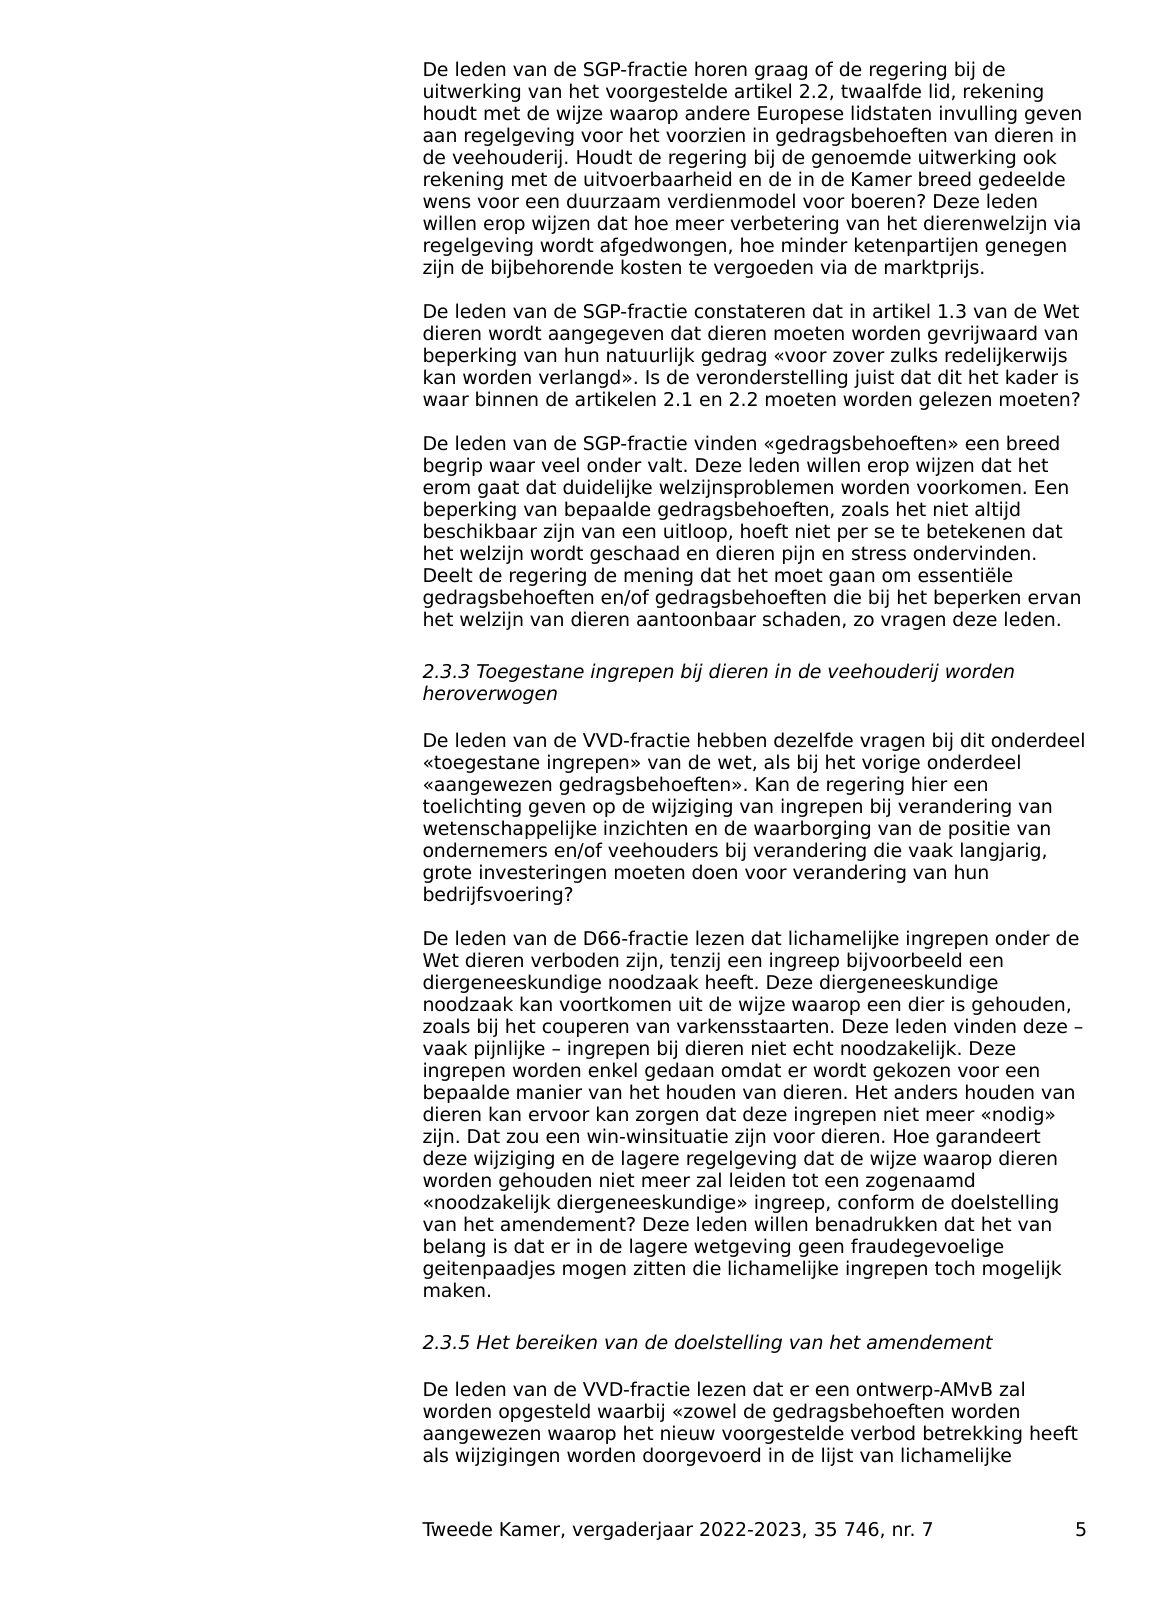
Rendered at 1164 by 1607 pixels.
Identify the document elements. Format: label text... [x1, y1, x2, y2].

text De leden van de SGP-fractie constateren dat in artikel 1.3 van de Wet dieren wordt aangegeven dat dieren moeten worden gevrijwaard van beperking van hun natuurlijk gedrag «voor zover zulks redelijkerwijs kan worden verlangd». Is de veronderstelling juist dat dit het kader is waar binnen de artikelen 2.1 en 2.2 moeten worden gelezen moeten? [422, 301, 1087, 411]
subtitle 2.3.5 Het bereiken van de doelstelling van het amendement [422, 1332, 1087, 1353]
text De leden van de SGP-fractie horen graag of de regering bij de uitwerking van het voorgestelde artikel 2.2, twaalfde lid, rekening houdt met de wijze waarop andere Europese lidstaten invulling geven aan regelgeving voor het voorzien in gedragsbehoeften van dieren in de veehouderij. Houdt de regering bij de genoemde uitwerking ook rekening met de uitvoerbaarheid en de in de Kamer breed gedeelde wens voor een duurzaam verdienmodel voor boeren? Deze leden willen erop wijzen dat hoe meer verbetering van het dierenwelzijn via regelgeving wordt afgedwongen, hoe minder ketenpartijen genegen zijn de bijbehorende kosten te vergoeden via de marktprijs. [422, 59, 1087, 279]
subtitle 2.3.3 Toegestane ingrepen bij dieren in de veehouderij worden heroverwogen [422, 661, 1087, 705]
text De leden van de D66-fractie lezen dat lichamelijke ingrepen onder de Wet dieren verboden zijn, tenzij een ingreep bijvoorbeeld een diergeneeskundige noodzaak heeft. Deze diergeneeskundige noodzaak kan voortkomen uit de wijze waarop een dier is gehouden, zoals bij het couperen van varkensstaarten. Deze leden vinden deze – vaak pijnlijke – ingrepen bij dieren niet echt noodzakelijk. Deze ingrepen worden enkel gedaan omdat er wordt gekozen voor een bepaalde manier van het houden van dieren. Het anders houden van dieren kan ervoor kan zorgen dat deze ingrepen niet meer «nodig» zijn. Dat zou een win-winsituatie zijn voor dieren. Hoe garandeert deze wijziging en de lagere regelgeving dat de wijze waarop dieren worden gehouden niet meer zal leiden tot een zogenaamd «noodzakelijk diergeneeskundige» ingreep, conform de doelstelling van het amendement? Deze leden willen benadrukken dat het van belang is dat er in de lagere wetgeving geen fraudegevoelige geitenpaadjes mogen zitten die lichamelijke ingrepen toch mogelijk maken. [422, 928, 1087, 1302]
text De leden van de SGP-fractie vinden «gedragsbehoeften» een breed begrip waar veel onder valt. Deze leden willen erop wijzen dat het erom gaat dat duidelijke welzijnsproblemen worden voorkomen. Een beperking van bepaalde gedragsbehoeften, zoals het niet altijd beschikbaar zijn van een uitloop, hoeft niet per se te betekenen dat het welzijn wordt geschaad en dieren pijn en stress ondervinden. Deelt de regering de mening dat het moet gaan om essentiële gedragsbehoeften en/of gedragsbehoeften die bij het beperken ervan het welzijn van dieren aantoonbaar schaden, zo vragen deze leden. [422, 433, 1087, 631]
text De leden van de VVD-fractie hebben dezelfde vragen bij dit onderdeel «toegestane ingrepen» van de wet, als bij het vorige onderdeel «aangewezen gedragsbehoeften». Kan de regering hier een toelichting geven op de wijziging van ingrepen bij verandering van wetenschappelijke inzichten en de waarborging van de positie van ondernemers en/of veehouders bij verandering die vaak langjarig, grote investeringen moeten doen voor verandering van hun bedrijfsvoering? [422, 730, 1087, 906]
text De leden van de VVD-fractie lezen dat er een ontwerp-AMvB zal worden opgesteld waarbij «zowel de gedragsbehoeften worden aangewezen waarop het nieuw voorgestelde verbod betrekking heeft als wijzigingen worden doorgevoerd in de lijst van lichamelijke [422, 1378, 1087, 1466]
